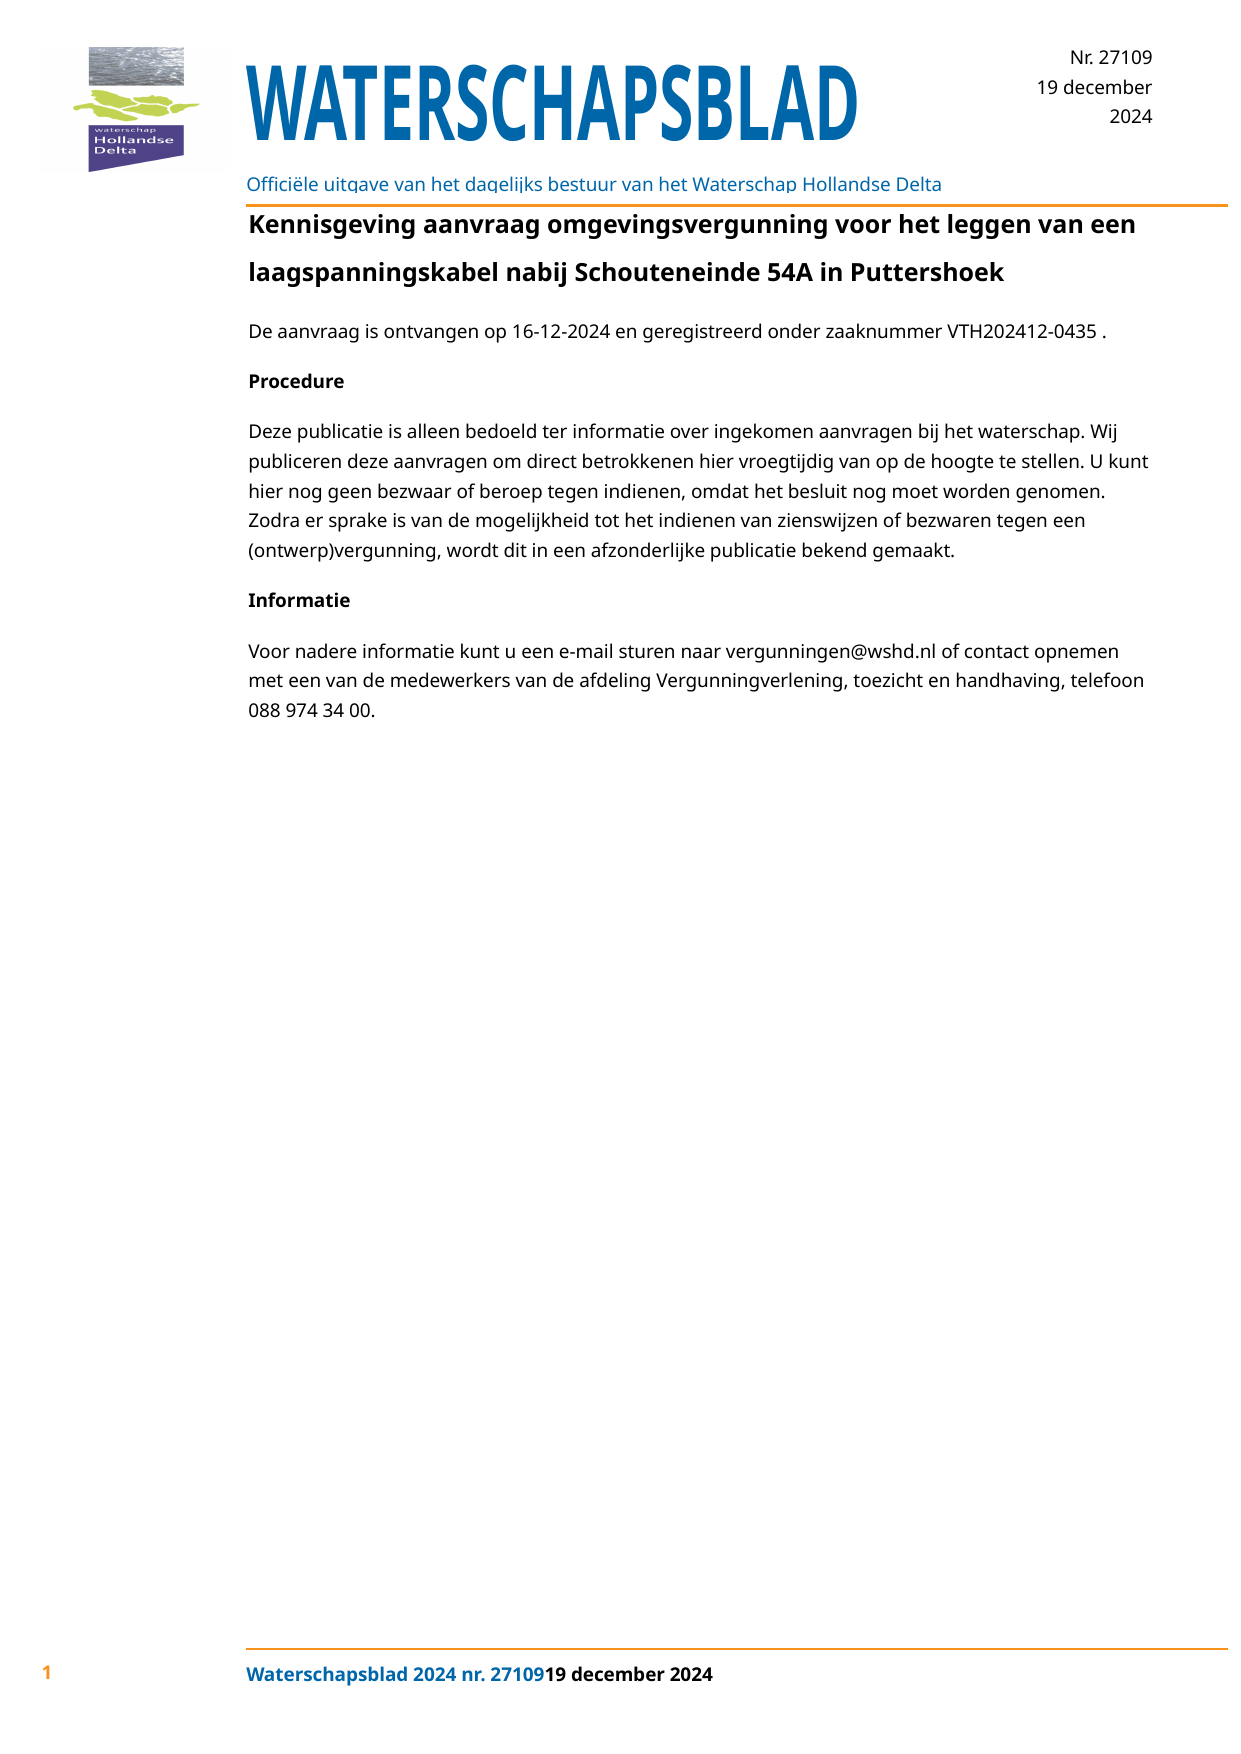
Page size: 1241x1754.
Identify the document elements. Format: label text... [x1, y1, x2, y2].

text Deze publicatie is alleen bedoeld ter informatie over ingekomen aanvragen bij het waterschap. Wij publiceren deze aanvragen om direct betrokkenen hier vroegtijdig van op de hoogte te stellen. U kunt hier nog geen bezwaar of beroep tegen indienen, omdat het besluit nog moet worden genomen. Zodra er sprake is van de mogelijkheid tot het indienen van zienswijzen of bezwaren tegen een (ontwerp)vergunning, wordt dit in een afzonderlijke publicatie bekend gemaakt. [248, 419, 1152, 563]
text Kennisgeving aanvraag omgevingsvergunning voor het leggen van een laagspanningskabel nabij Schouteneinde 54A in Puttershoek [248, 207, 1152, 288]
text De aanvraag is ontvangen op 16-12-2024 en geregistreerd onder zaaknummer VTH202412-0435 . [248, 318, 1152, 344]
text Informatie [248, 587, 1152, 613]
picture [41, 47, 231, 172]
text Voor nadere informatie kunt u een e-mail sturen naar vergunningen@wshd.nl of contact opnemen met een van de medewerkers van de afdeling Vergunningverlening, toezicht en handhaving, telefoon 088 974 34 00. [248, 638, 1152, 723]
text Procedure [248, 368, 1152, 394]
